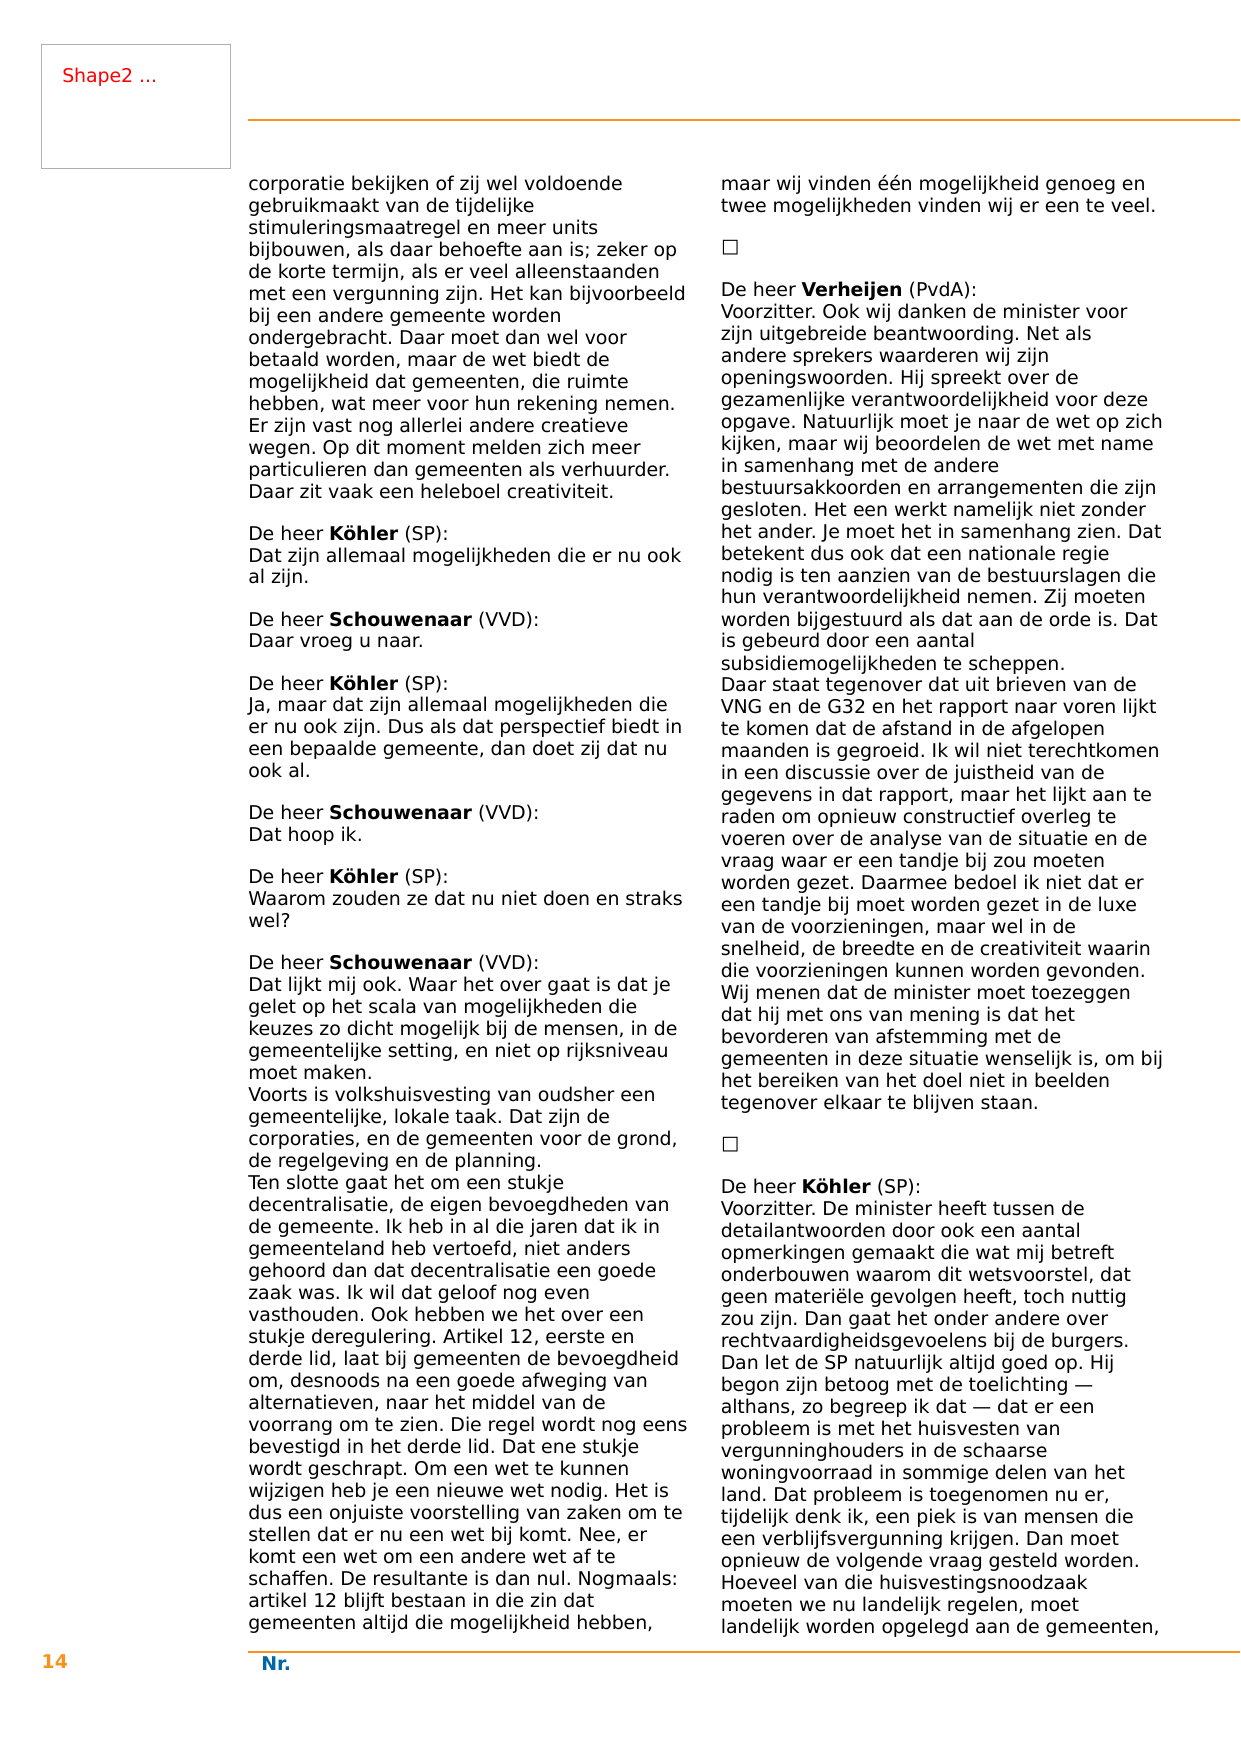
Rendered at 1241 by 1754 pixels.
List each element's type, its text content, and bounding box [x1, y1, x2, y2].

text Waarom zouden ze dat nu niet doen en straks wel? [248, 888, 691, 932]
text De heer Verheijen (PvdA): [721, 279, 1163, 301]
text De heer Köhler (SP): [248, 672, 691, 694]
text Daar vroeg u naar. [248, 630, 691, 652]
text De heer Schouwenaar (VVD): [248, 608, 691, 630]
text Voorzitter. Ook wij danken de minister voor zijn uitgebreide beantwoording. Net als andere sprekers waarderen wij zijn openingswoorden. Hij spreekt over de gezamenlijke verantwoordelijkheid voor deze opgave. Natuurlijk moet je naar de wet op zich kijken, maar wij beoordelen de wet met name in samenhang met de andere bestuursakkoorden en arrangementen die zijn gesloten. Het een werkt namelijk niet zonder het ander. Je moet het in samenhang zien. Dat betekent dus ook dat een nationale regie nodig is ten aanzien van de bestuurslagen die hun verantwoordelijkheid nemen. Zij moeten worden bijgestuurd als dat aan de orde is. Dat is gebeurd door een aantal subsidiemogelijkheden te scheppen. [721, 301, 1163, 674]
text Ja, maar dat zijn allemaal mogelijkheden die er nu ook zijn. Dus als dat perspectief biedt in een bepaalde gemeente, dan doet zij dat nu ook al. [248, 694, 691, 782]
text De heer Köhler (SP): [248, 866, 691, 888]
text maar wij vinden één mogelijkheid genoeg en twee mogelijkheden vinden wij er een te veel. [721, 173, 1163, 217]
text Dat zijn allemaal mogelijkheden die er nu ook al zijn. [248, 544, 691, 588]
text De heer Schouwenaar (VVD): [248, 952, 691, 974]
text Dat hoop ik. [248, 824, 691, 846]
text Voorzitter. De minister heeft tussen de detailantwoorden door ook een aantal opmerkingen gemaakt die wat mij betreft onderbouwen waarom dit wetsvoorstel, dat geen materiële gevolgen heeft, toch nuttig zou zijn. Dan gaat het onder andere over rechtvaardigheidsgevoelens bij de burgers. Dan let de SP natuurlijk altijd goed op. Hij begon zijn betoog met de toelichting — althans, zo begreep ik dat — dat er een probleem is met het huisvesten van vergunninghouders in de schaarse woningvoorraad in sommige delen van het land. Dat probleem is toegenomen nu er, tijdelijk denk ik, een piek is van mensen die een verblijfsvergunning krijgen. Dan moet opnieuw de volgende vraag gesteld worden. Hoeveel van die huisvestingsnoodzaak moeten we nu landelijk regelen, moet landelijk worden opgelegd aan de gemeenten, [721, 1198, 1163, 1637]
text corporatie bekijken of zij wel voldoende gebruikmaakt van de tijdelijke stimuleringsmaatregel en meer units bijbouwen, als daar behoefte aan is; zeker op de korte termijn, als er veel alleenstaanden met een vergunning zijn. Het kan bijvoorbeeld bij een andere gemeente worden ondergebracht. Daar moet dan wel voor betaald worden, maar de wet biedt de mogelijkheid dat gemeenten, die ruimte hebben, wat meer voor hun rekening nemen. Er zijn vast nog allerlei andere creatieve wegen. Op dit moment melden zich meer particulieren dan gemeenten als verhuurder. Daar zit vaak een heleboel creativiteit. [248, 173, 691, 502]
text Ten slotte gaat het om een stukje decentralisatie, de eigen bevoegdheden van de gemeente. Ik heb in al die jaren dat ik in gemeenteland heb vertoefd, niet anders gehoord dan dat decentralisatie een goede zaak was. Ik wil dat geloof nog even vasthouden. Ook hebben we het over een stukje deregulering. Artikel 12, eerste en derde lid, laat bij gemeenten de bevoegdheid om, desnoods na een goede afweging van alternatieven, naar het middel van de voorrang om te zien. Die regel wordt nog eens bevestigd in het derde lid. Dat ene stukje wordt geschrapt. Om een wet te kunnen wijzigen heb je een nieuwe wet nodig. Het is dus een onjuiste voorstelling van zaken om te stellen dat er nu een wet bij komt. Nee, er komt een wet om een andere wet af te schaffen. De resultante is dan nul. Nogmaals: artikel 12 blijft bestaan in die zin dat gemeenten altijd die mogelijkheid hebben, [248, 1172, 691, 1633]
text Dat lijkt mij ook. Waar het over gaat is dat je gelet op het scala van mogelijkheden die keuzes zo dicht mogelijk bij de mensen, in de gemeentelijke setting, en niet op rijksniveau moet maken. [248, 974, 691, 1084]
text De heer Köhler (SP): [248, 522, 691, 544]
text De heer Schouwenaar (VVD): [248, 802, 691, 824]
text De heer Köhler (SP): [721, 1176, 1163, 1198]
text Daar staat tegenover dat uit brieven van de VNG en de G32 en het rapport naar voren lijkt te komen dat de afstand in de afgelopen maanden is gegroeid. Ik wil niet terechtkomen in een discussie over de juistheid van de gegevens in dat rapport, maar het lijkt aan te raden om opnieuw constructief overleg te voeren over de analyse van de situatie en de vraag waar er een tandje bij zou moeten worden gezet. Daarmee bedoel ik niet dat er een tandje bij moet worden gezet in de luxe van de voorzieningen, maar wel in de snelheid, de breedte en de creativiteit waarin die voorzieningen kunnen worden gevonden. Wij menen dat de minister moet toezeggen dat hij met ons van mening is dat het bevorderen van afstemming met de gemeenten in deze situatie wenselijk is, om bij het bereiken van het doel niet in beelden tegenover elkaar te blijven staan. [721, 674, 1163, 1114]
text ⬜ [721, 1134, 1163, 1156]
text Voorts is volkshuisvesting van oudsher een gemeentelijke, lokale taak. Dat zijn de corporaties, en de gemeenten voor de grond, de regelgeving en de planning. [248, 1084, 691, 1172]
text ⬜ [721, 237, 1163, 259]
